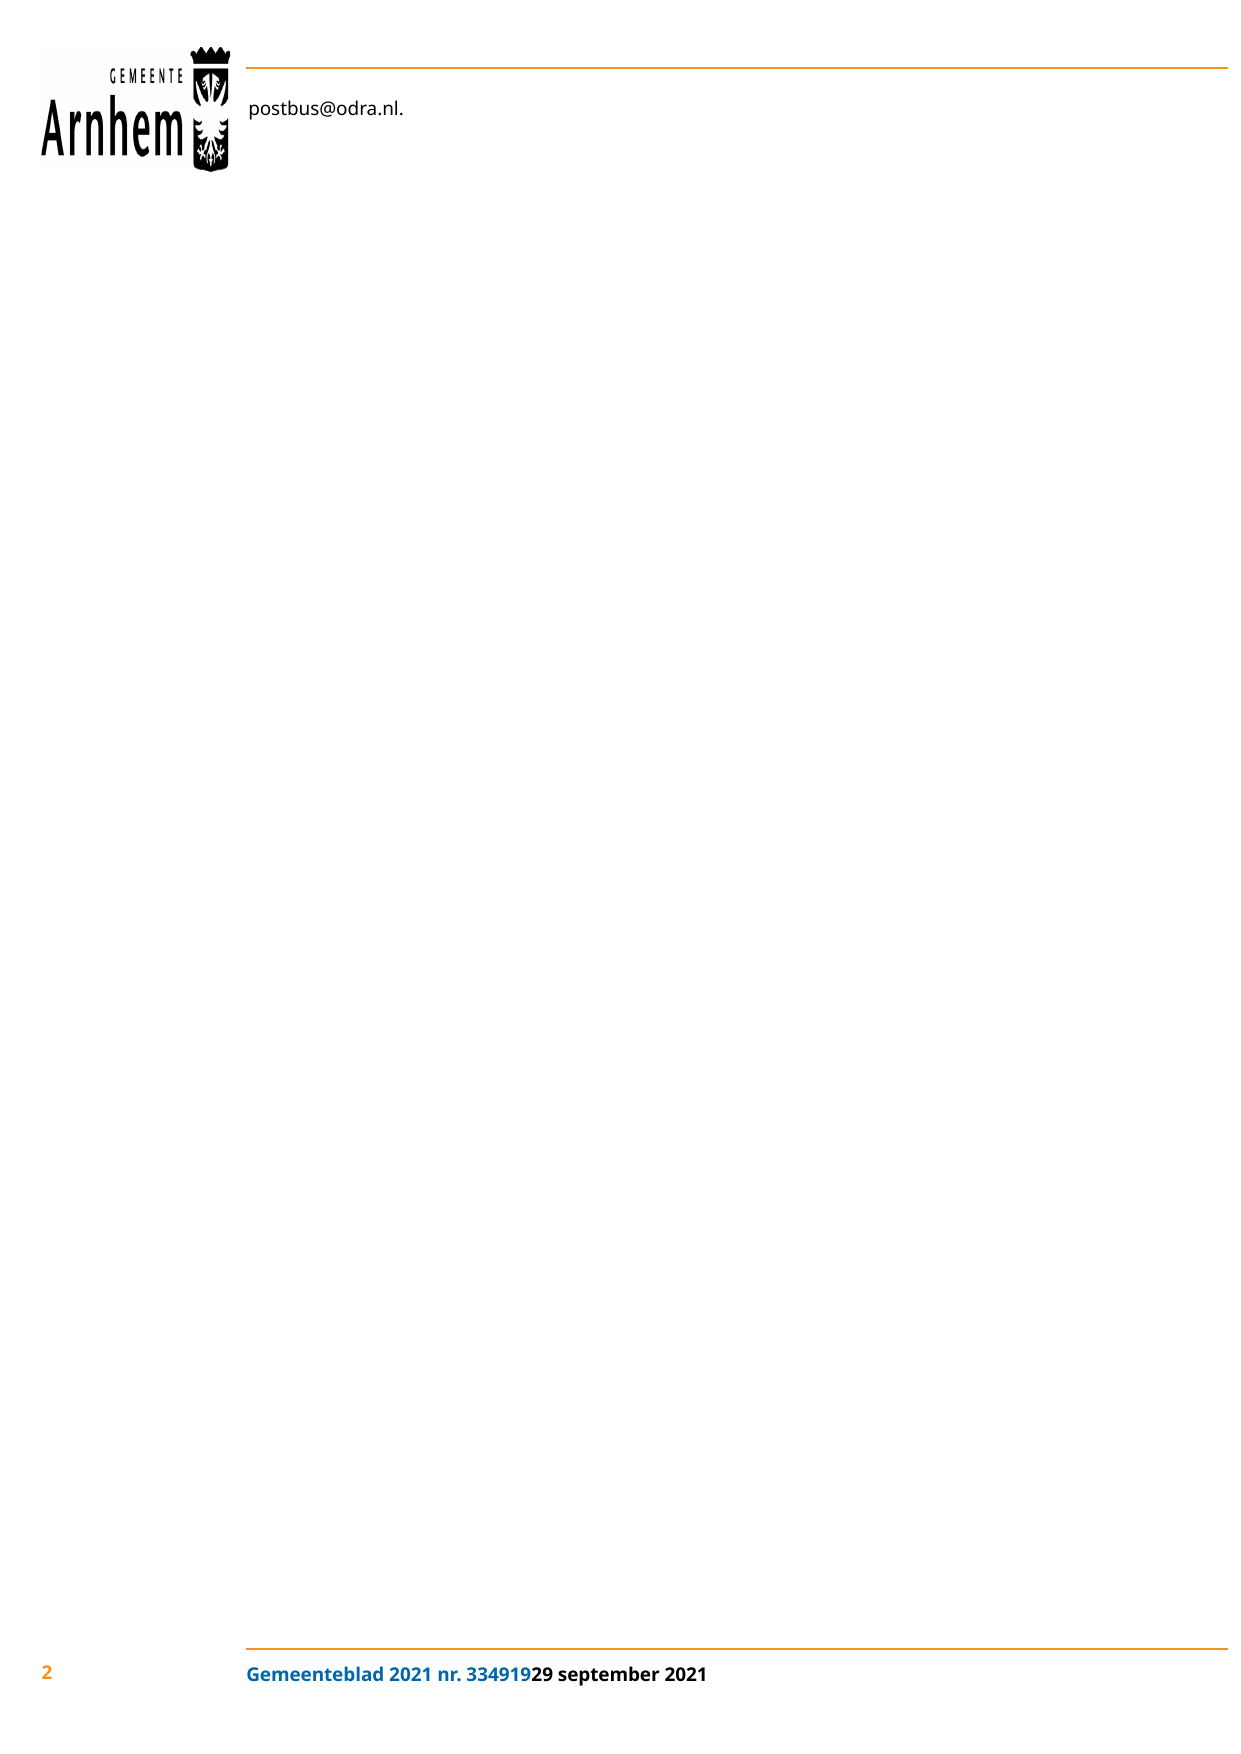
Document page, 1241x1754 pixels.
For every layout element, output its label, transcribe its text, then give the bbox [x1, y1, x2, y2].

text postbus@odra.nl. [248, 95, 1152, 121]
picture [41, 47, 231, 172]
